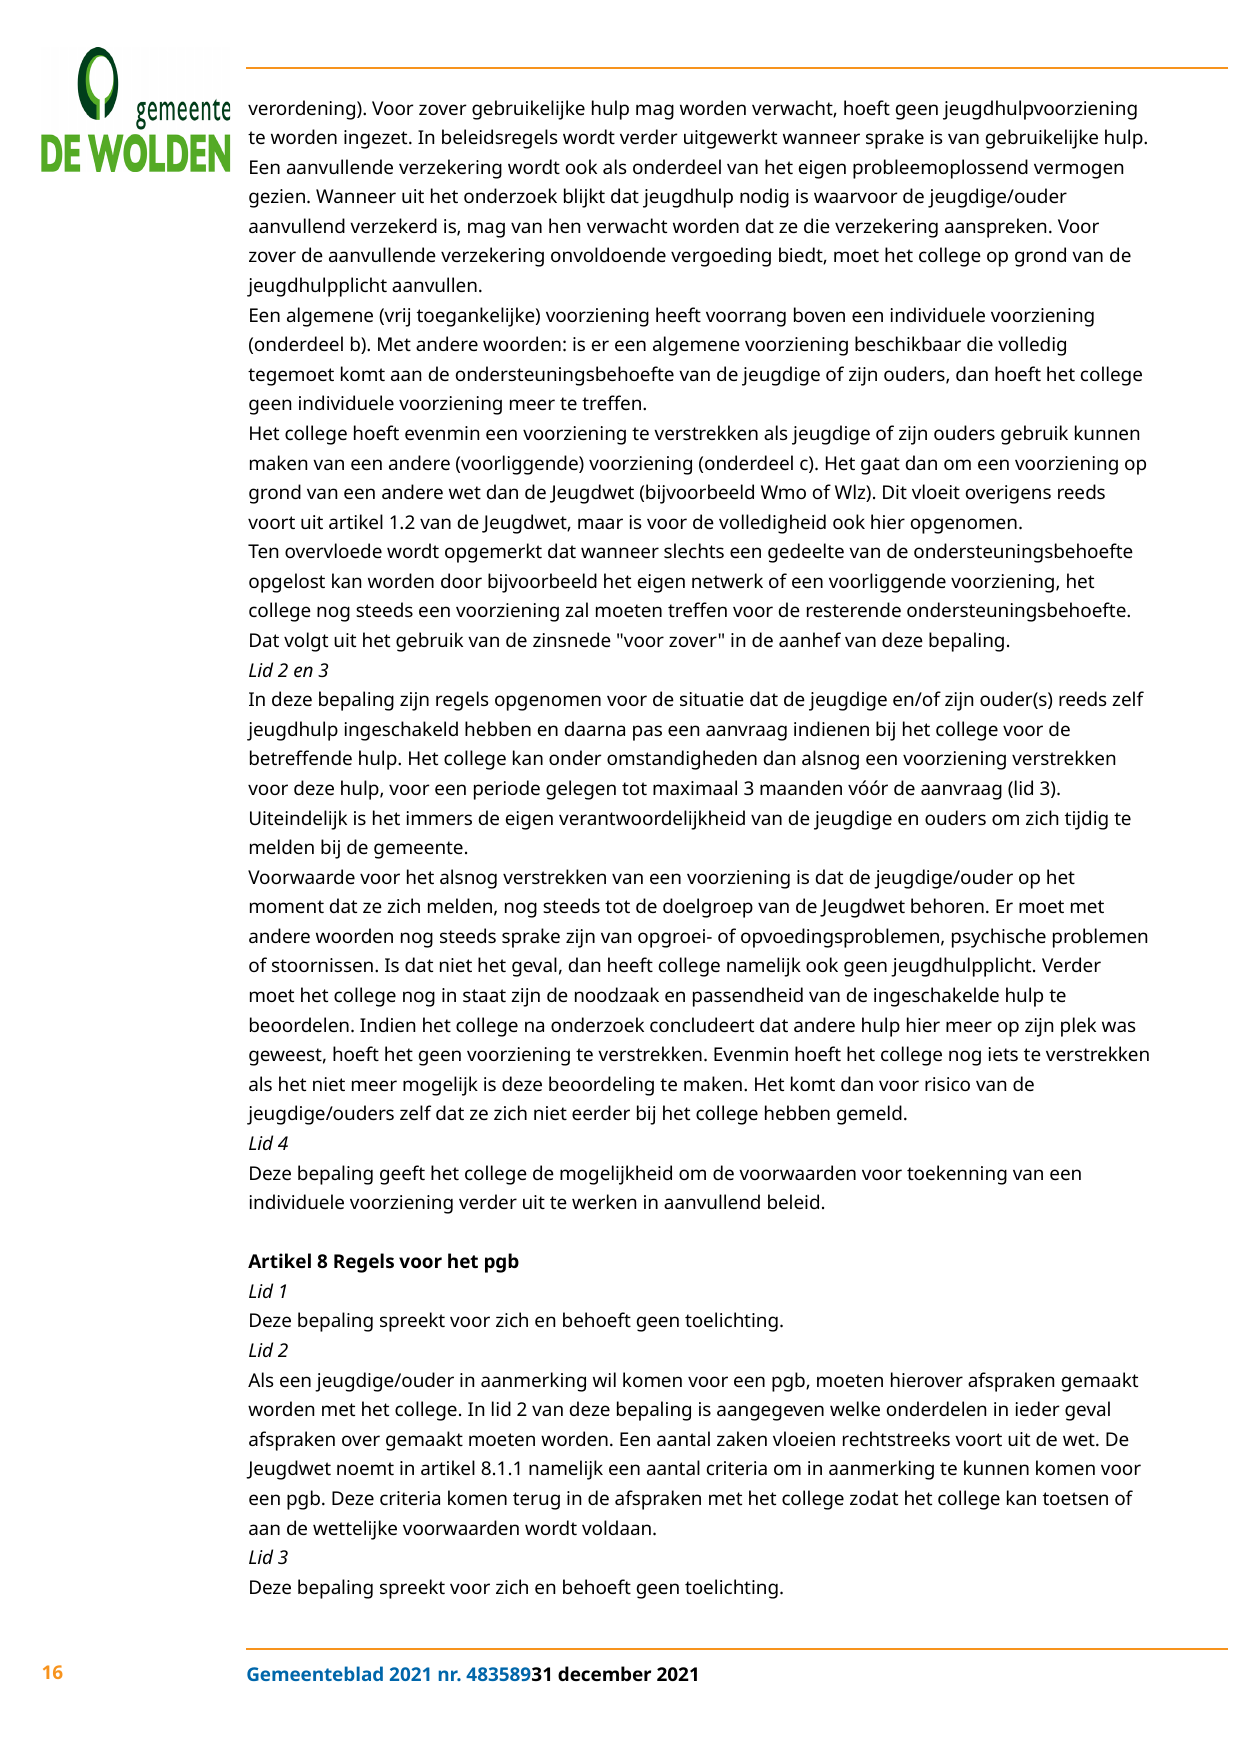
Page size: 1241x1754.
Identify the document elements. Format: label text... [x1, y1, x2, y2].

text Een algemene (vrij toegankelijke) voorziening heeft voorrang boven een individuele voorziening (onderdeel b). Met andere woorden: is er een algemene voorziening beschikbaar die volledig tegemoet komt aan de ondersteuningsbehoefte van de jeugdige of zijn ouders, dan hoeft het college geen individuele voorziening meer te treffen. [248, 302, 1152, 416]
text Lid 2 [248, 1337, 1152, 1363]
text Deze bepaling spreekt voor zich en behoeft geen toelichting. [248, 1574, 1152, 1600]
text Artikel 8 Regels voor het pgb [248, 1248, 1152, 1274]
text Lid 3 [248, 1544, 1152, 1570]
text Deze bepaling spreekt voor zich en behoeft geen toelichting. [248, 1308, 1152, 1333]
text Ten overvloede wordt opgemerkt dat wanneer slechts een gedeelte van de ondersteuningsbehoefte opgelost kan worden door bijvoorbeeld het eigen netwerk of een voorliggende voorziening, het college nog steeds een voorziening zal moeten treffen voor de resterende ondersteuningsbehoefte. Dat volgt uit het gebruik van de zinsnede "voor zover" in de aanhef van deze bepaling. [248, 538, 1152, 653]
text Lid 1 [248, 1278, 1152, 1304]
text verordening). Voor zover gebruikelijke hulp mag worden verwacht, hoeft geen jeugdhulpvoorziening te worden ingezet. In beleidsregels wordt verder uitgewerkt wanneer sprake is van gebruikelijke hulp. [248, 95, 1152, 150]
text Een aanvullende verzekering wordt ook als onderdeel van het eigen probleemoplossend vermogen gezien. Wanneer uit het onderzoek blijkt dat jeugdhulp nodig is waarvoor de jeugdige/ouder aanvullend verzekerd is, mag van hen verwacht worden dat ze die verzekering aanspreken. Voor zover de aanvullende verzekering onvoldoende vergoeding biedt, moet het college op grond van de jeugdhulpplicht aanvullen. [248, 154, 1152, 298]
text Deze bepaling geeft het college de mogelijkheid om de voorwaarden voor toekenning van een individuele voorziening verder uit te werken in aanvullend beleid. [248, 1160, 1152, 1215]
text Het college hoeft evenmin een voorziening te verstrekken als jeugdige of zijn ouders gebruik kunnen maken van een andere (voorliggende) voorziening (onderdeel c). Het gaat dan om een voorziening op grond van een andere wet dan de Jeugdwet (bijvoorbeeld Wmo of Wlz). Dit vloeit overigens reeds voort uit artikel 1.2 van de Jeugdwet, maar is voor de volledigheid ook hier opgenomen. [248, 420, 1152, 535]
text Lid 2 en 3 [248, 657, 1152, 683]
text Als een jeugdige/ouder in aanmerking wil komen voor een pgb, moeten hierover afspraken gemaakt worden met het college. In lid 2 van deze bepaling is aangegeven welke onderdelen in ieder geval afspraken over gemaakt moeten worden. Een aantal zaken vloeien rechtstreeks voort uit de wet. De Jeugdwet noemt in artikel 8.1.1 namelijk een aantal criteria om in aanmerking te kunnen komen voor een pgb. Deze criteria komen terug in de afspraken met het college zodat het college kan toetsen of aan de wettelijke voorwaarden wordt voldaan. [248, 1367, 1152, 1541]
text Lid 4 [248, 1130, 1152, 1156]
text Voorwaarde voor het alsnog verstrekken van een voorziening is dat de jeugdige/ouder op het moment dat ze zich melden, nog steeds tot de doelgroep van de Jeugdwet behoren. Er moet met andere woorden nog steeds sprake zijn van opgroei- of opvoedingsproblemen, psychische problemen of stoornissen. Is dat niet het geval, dan heeft college namelijk ook geen jeugdhulpplicht. Verder moet het college nog in staat zijn de noodzaak en passendheid van de ingeschakelde hulp te beoordelen. Indien het college na onderzoek concludeert dat andere hulp hier meer op zijn plek was geweest, hoeft het geen voorziening te verstrekken. Evenmin hoeft het college nog iets te verstrekken als het niet meer mogelijk is deze beoordeling te maken. Het komt dan voor risico van de jeugdige/ouders zelf dat ze zich niet eerder bij het college hebben gemeld. [248, 864, 1152, 1126]
picture [41, 47, 231, 172]
text In deze bepaling zijn regels opgenomen voor de situatie dat de jeugdige en/of zijn ouder(s) reeds zelf jeugdhulp ingeschakeld hebben en daarna pas een aanvraag indienen bij het college voor de betreffende hulp. Het college kan onder omstandigheden dan alsnog een voorziening verstrekken voor deze hulp, voor een periode gelegen tot maximaal 3 maanden vóór de aanvraag (lid 3). Uiteindelijk is het immers de eigen verantwoordelijkheid van de jeugdige en ouders om zich tijdig te melden bij de gemeente. [248, 686, 1152, 860]
